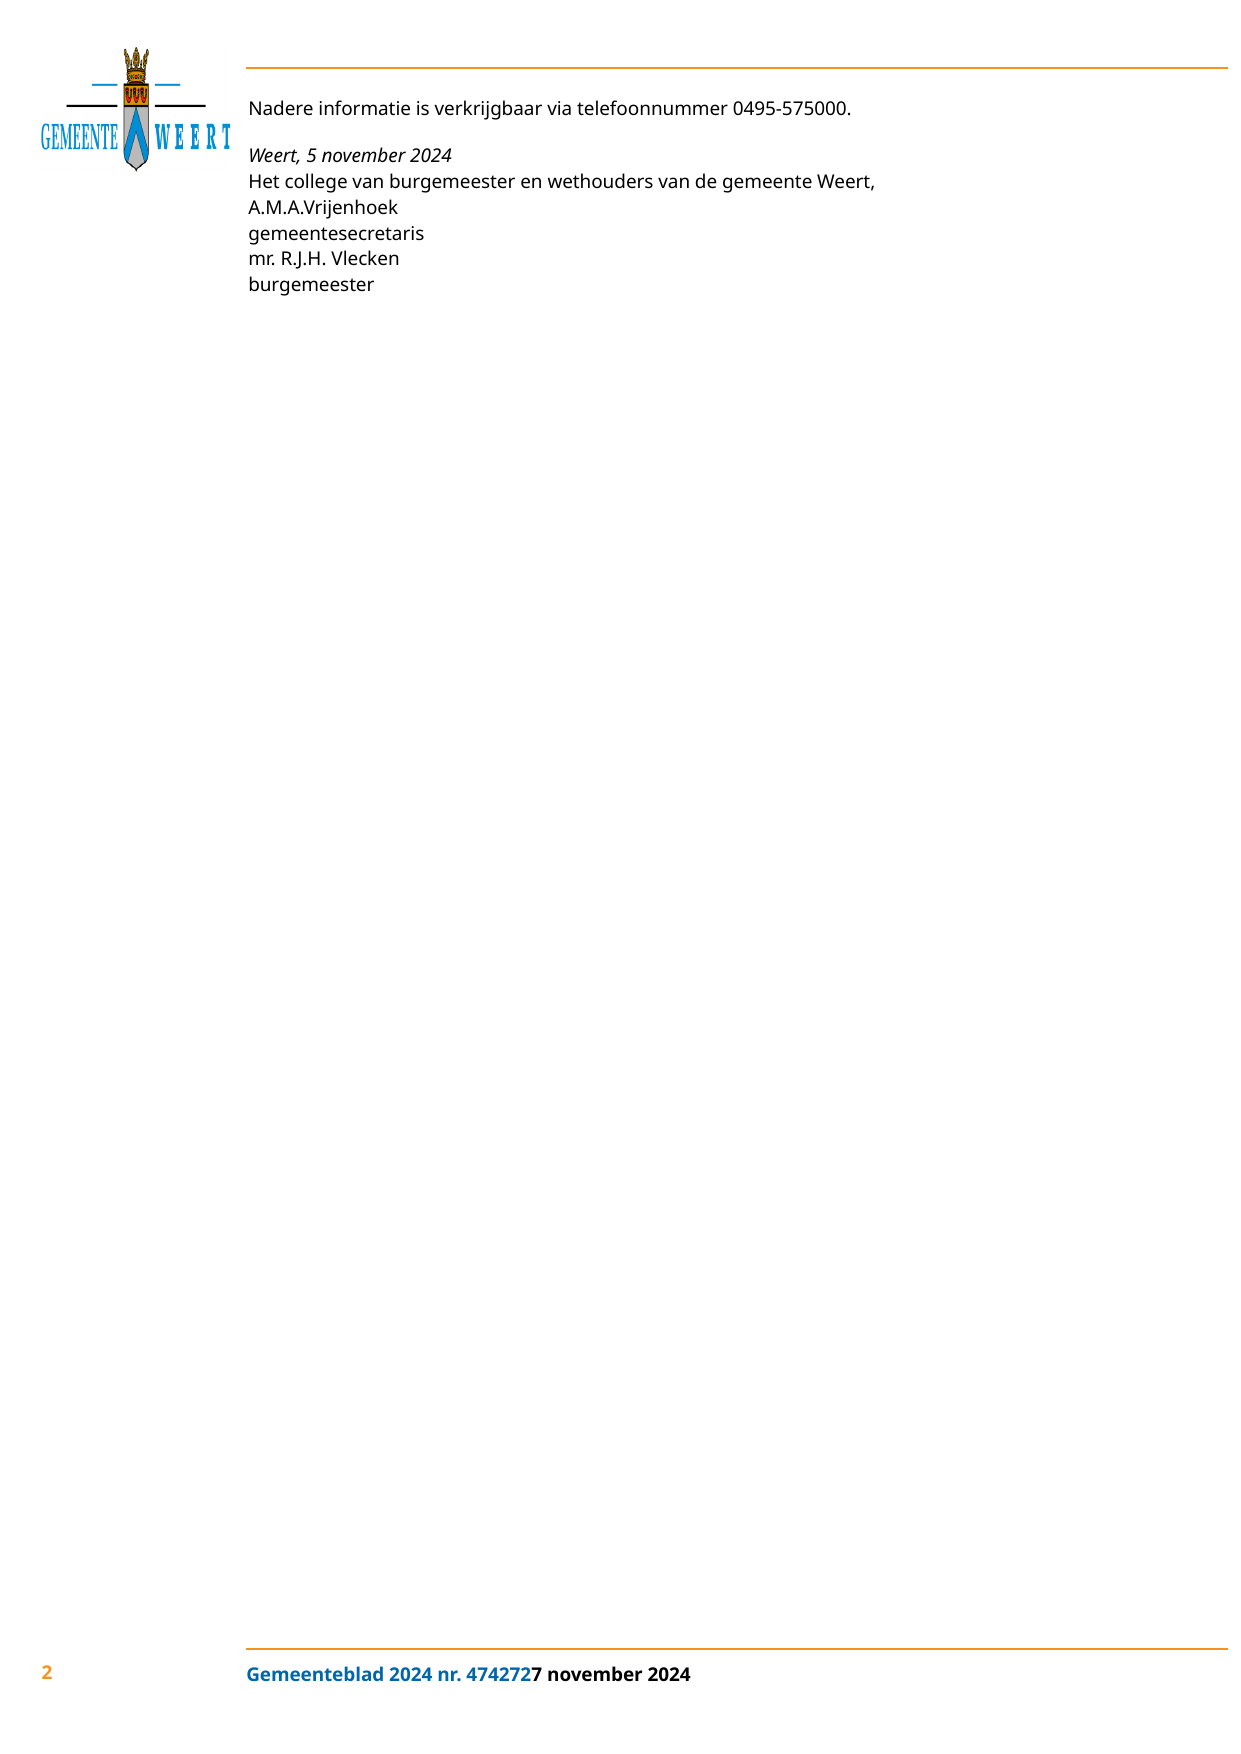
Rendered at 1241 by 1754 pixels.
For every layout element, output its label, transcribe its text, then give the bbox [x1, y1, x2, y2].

text burgemeester [248, 271, 1152, 297]
text mr. R.J.H. Vlecken [248, 246, 1152, 271]
text Het college van burgemeester en wethouders van de gemeente Weert, [248, 168, 1152, 194]
text Nadere informatie is verkrijgbaar via telefoonnummer 0495-575000. [248, 95, 1152, 121]
text Weert, 5 november 2024 [248, 143, 1152, 168]
text gemeentesecretaris [248, 220, 1152, 246]
text A.M.A.Vrijenhoek [248, 194, 1152, 220]
picture [41, 47, 231, 172]
